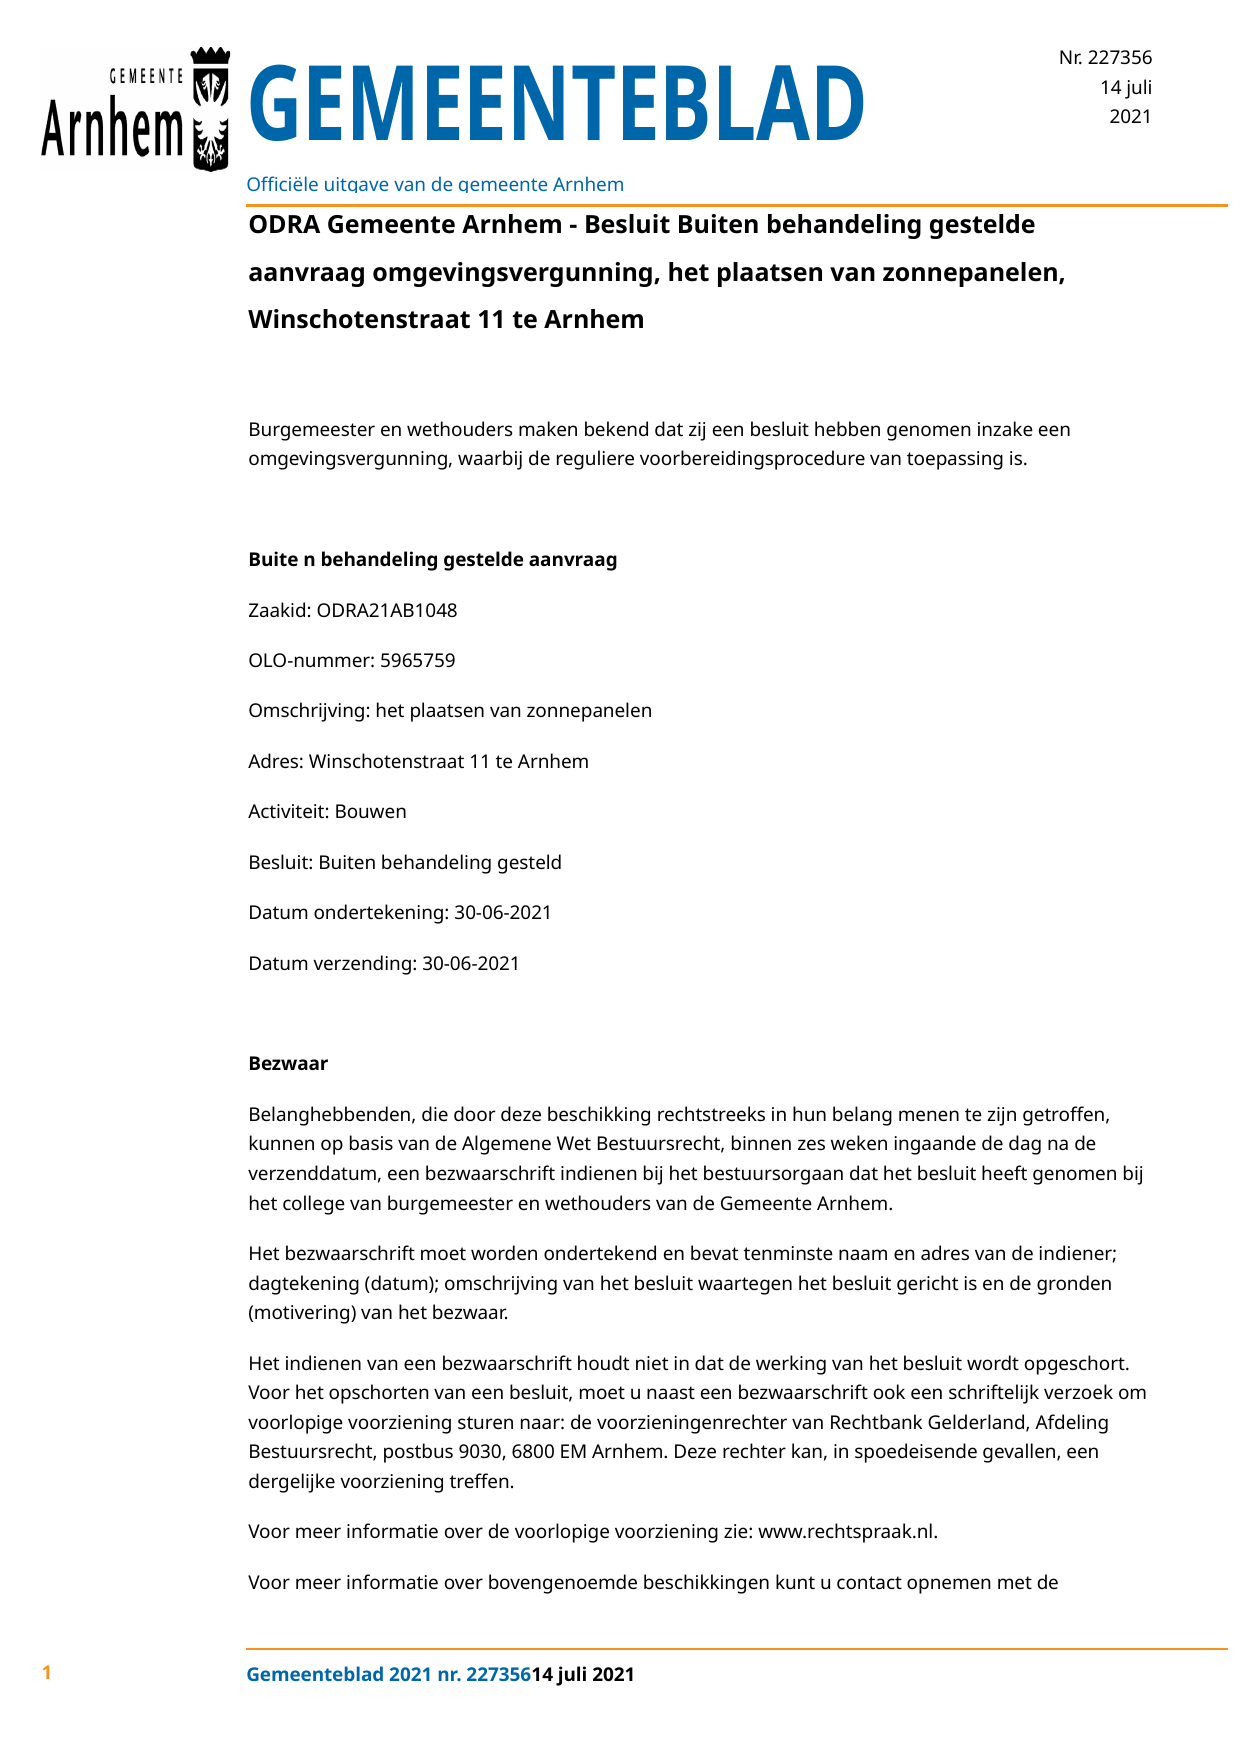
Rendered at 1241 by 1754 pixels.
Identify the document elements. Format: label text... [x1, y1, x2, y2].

text Datum verzending: 30-06-2021 [248, 950, 1152, 975]
text Activiteit: Bouwen [248, 798, 1152, 824]
text OLO-nummer: 5965759 [248, 647, 1152, 673]
text Datum ondertekening: 30-06-2021 [248, 899, 1152, 925]
text Bezwaar [248, 1051, 1152, 1076]
text ODRA Gemeente Arnhem - Besluit Buiten behandeling gestelde aanvraag omgevingsvergunning, het plaatsen van zonnepanelen, Winschotenstraat 11 te Arnhem [248, 207, 1152, 336]
text Voor meer informatie over bovengenoemde beschikkingen kunt u contact opnemen met de [248, 1569, 1152, 1594]
text Adres: Winschotenstraat 11 te Arnhem [248, 748, 1152, 774]
text Voor meer informatie over de voorlopige voorziening zie: www.rechtspraak.nl. [248, 1518, 1152, 1544]
text Het indienen van een bezwaarschrift houdt niet in dat de werking van het besluit wordt opgeschort. Voor het opschorten van een besluit, moet u naast een bezwaarschrift ook een schriftelijk verzoek om voorlopige voorziening sturen naar: de voorzieningenrechter van Rechtbank Gelderland, Afdeling Bestuursrecht, postbus 9030, 6800 EM Arnhem. Deze rechter kan, in spoedeisende gevallen, een dergelijke voorziening treffen. [248, 1350, 1152, 1494]
text Omschrijving: het plaatsen van zonnepanelen [248, 698, 1152, 723]
text Buite n behandeling gestelde aanvraag [248, 546, 1152, 572]
text Het bezwaarschrift moet worden ondertekend en bevat tenminste naam en adres van de indiener; dagtekening (datum); omschrijving van het besluit waartegen het besluit gericht is en de gronden (motivering) van het bezwaar. [248, 1240, 1152, 1325]
text Zaakid: ODRA21AB1048 [248, 597, 1152, 622]
picture [41, 47, 231, 172]
text Besluit: Buiten behandeling gesteld [248, 849, 1152, 874]
text Burgemeester en wethouders maken bekend dat zij een besluit hebben genomen inzake een omgevingsvergunning, waarbij de reguliere voorbereidingsprocedure van toepassing is. [248, 416, 1152, 471]
text Belanghebbenden, die door deze beschikking rechtstreeks in hun belang menen te zijn getroffen, kunnen op basis van de Algemene Wet Bestuursrecht, binnen zes weken ingaande de dag na de verzenddatum, een bezwaarschrift indienen bij het bestuursorgaan dat het besluit heeft genomen bij het college van burgemeester en wethouders van de Gemeente Arnhem. [248, 1101, 1152, 1215]
